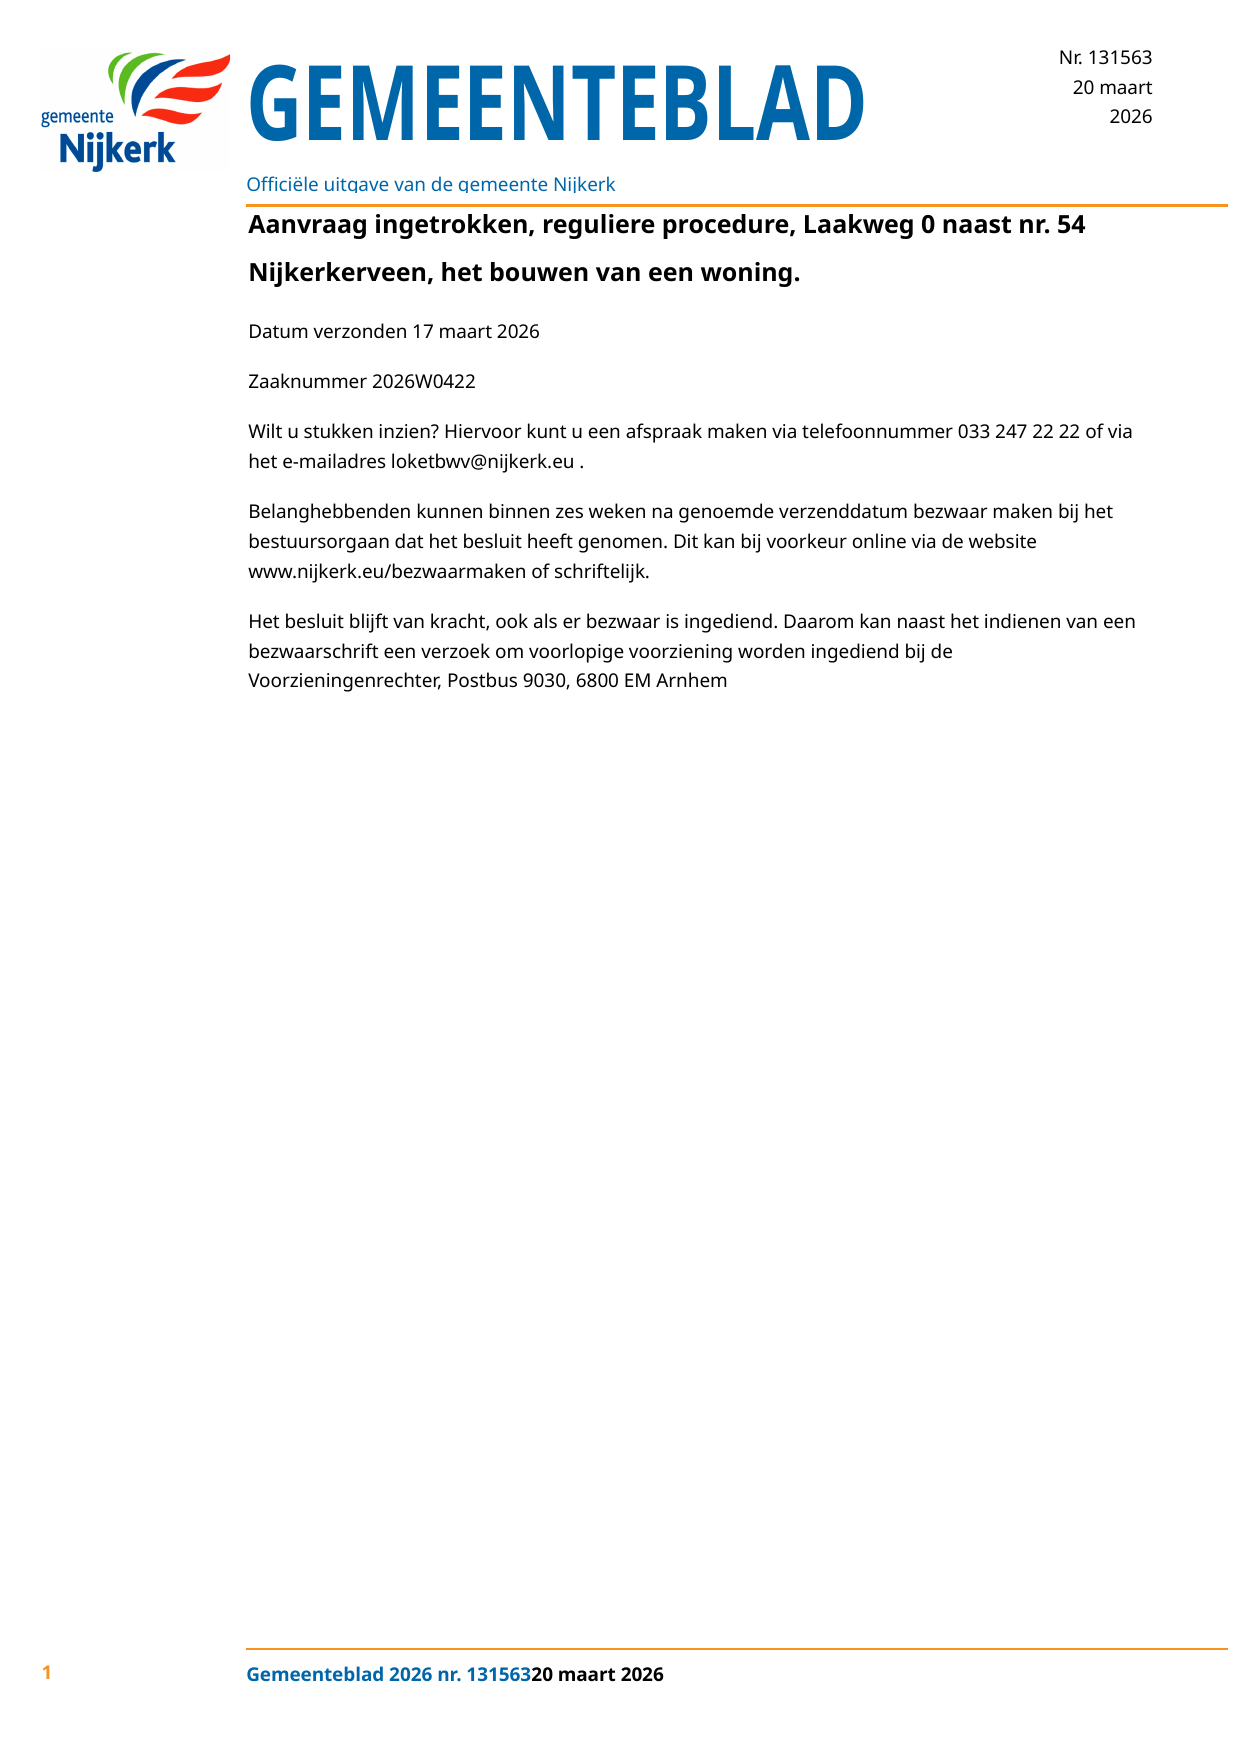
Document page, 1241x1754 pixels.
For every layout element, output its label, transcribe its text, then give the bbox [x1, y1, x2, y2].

text Het besluit blijft van kracht, ook als er bezwaar is ingediend. Daarom kan naast het indienen van een bezwaarschrift een verzoek om voorlopige voorziening worden ingediend bij de Voorzieningenrechter, Postbus 9030, 6800 EM Arnhem [248, 608, 1152, 693]
text Wilt u stukken inzien? Hiervoor kunt u een afspraak maken via telefoonnummer 033 247 22 22 of via het e-mailadres loketbwv@nijkerk.eu . [248, 419, 1152, 474]
picture [41, 47, 231, 172]
text Zaaknummer 2026W0422 [248, 368, 1152, 394]
text Datum verzonden 17 maart 2026 [248, 318, 1152, 344]
text Aanvraag ingetrokken, reguliere procedure, Laakweg 0 naast nr. 54 Nijkerkerveen, het bouwen van een woning. [248, 207, 1152, 288]
text Belanghebbenden kunnen binnen zes weken na genoemde verzenddatum bezwaar maken bij het bestuursorgaan dat het besluit heeft genomen. Dit kan bij voorkeur online via de website www.nijkerk.eu/bezwaarmaken of schriftelijk. [248, 499, 1152, 584]
